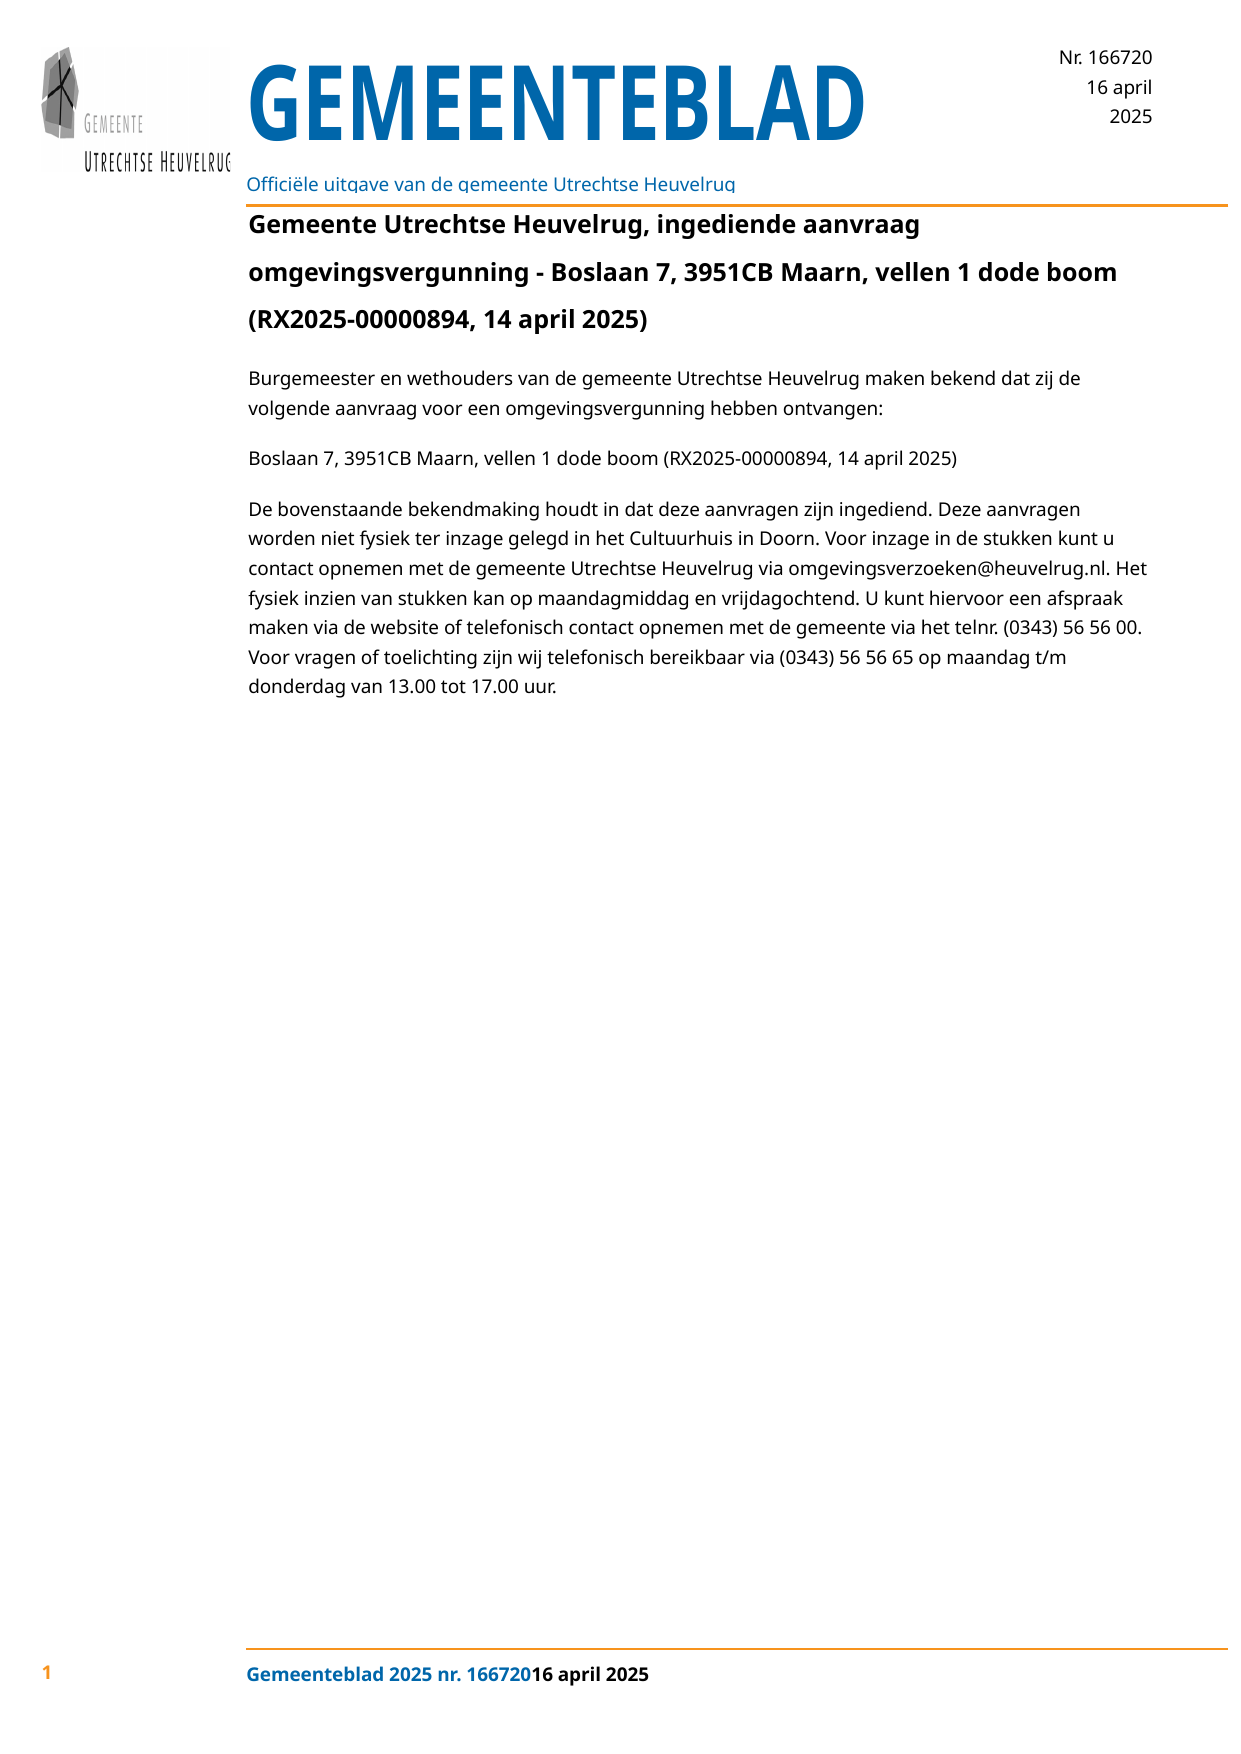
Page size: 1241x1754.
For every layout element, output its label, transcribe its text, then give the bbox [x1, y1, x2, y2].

text Burgemeester en wethouders van de gemeente Utrechtse Heuvelrug maken bekend dat zij de volgende aanvraag voor een omgevingsvergunning hebben ontvangen: [248, 366, 1152, 421]
picture [41, 47, 231, 172]
text Boslaan 7, 3951CB Maarn, vellen 1 dode boom (RX2025-00000894, 14 april 2025) [248, 446, 1152, 471]
text Gemeente Utrechtse Heuvelrug, ingediende aanvraag omgevingsvergunning - Boslaan 7, 3951CB Maarn, vellen 1 dode boom (RX2025-00000894, 14 april 2025) [248, 207, 1152, 336]
text De bovenstaande bekendmaking houdt in dat deze aanvragen zijn ingediend. Deze aanvragen worden niet fysiek ter inzage gelegd in het Cultuurhuis in Doorn. Voor inzage in de stukken kunt u contact opnemen met de gemeente Utrechtse Heuvelrug via omgevingsverzoeken@heuvelrug.nl. Het fysiek inzien van stukken kan op maandagmiddag en vrijdagochtend. U kunt hiervoor een afspraak maken via de website of telefonisch contact opnemen met de gemeente via het telnr. (0343) 56 56 00. Voor vragen of toelichting zijn wij telefonisch bereikbaar via (0343) 56 56 65 op maandag t/m donderdag van 13.00 tot 17.00 uur. [248, 496, 1152, 699]
